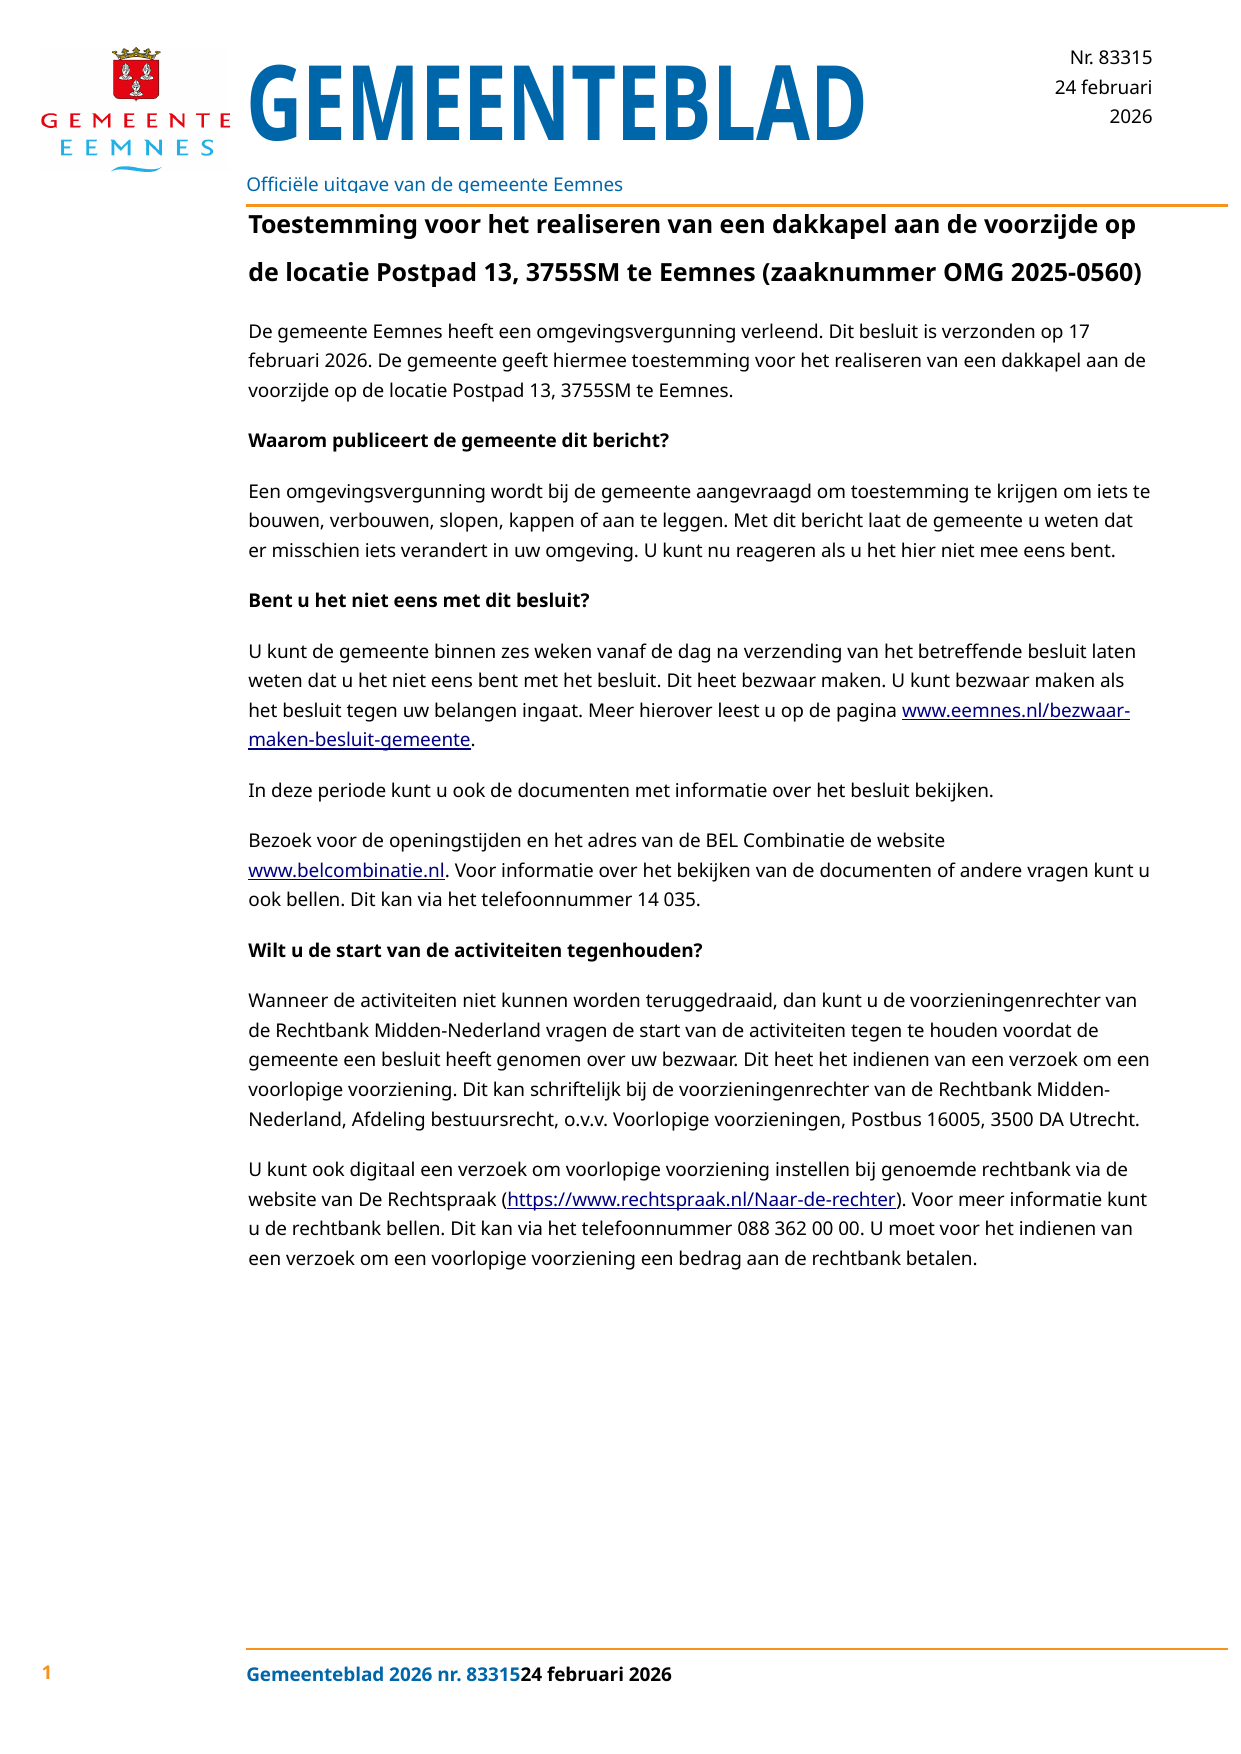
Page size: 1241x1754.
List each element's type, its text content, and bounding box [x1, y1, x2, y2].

text In deze periode kunt u ook de documenten met informatie over het besluit bekijken. [248, 777, 1152, 803]
text Een omgevingsvergunning wordt bij de gemeente aangevraagd om toestemming te krijgen om iets te bouwen, verbouwen, slopen, kappen of aan te leggen. Met dit bericht laat de gemeente u weten dat er misschien iets verandert in uw omgeving. U kunt nu reageren als u het hier niet mee eens bent. [248, 478, 1152, 563]
text Wanneer de activiteiten niet kunnen worden teruggedraaid, dan kunt u de voorzieningenrechter van de Rechtbank Midden-Nederland vragen de start van de activiteiten tegen te houden voordat de gemeente een besluit heeft genomen over uw bezwaar. Dit heet het indienen van een verzoek om een voorlopige voorziening. Dit kan schriftelijk bij de voorzieningenrechter van de Rechtbank Midden-Nederland, Afdeling bestuursrecht, o.v.v. Voorlopige voorzieningen, Postbus 16005, 3500 DA Utrecht. [248, 987, 1152, 1132]
text Toestemming voor het realiseren van een dakkapel aan de voorzijde op de locatie Postpad 13, 3755SM te Eemnes (zaaknummer OMG 2025-0560) [248, 207, 1152, 288]
text De gemeente Eemnes heeft een omgevingsvergunning verleend. Dit besluit is verzonden op 17 februari 2026. De gemeente geeft hiermee toestemming voor het realiseren van een dakkapel aan de voorzijde op de locatie Postpad 13, 3755SM te Eemnes. [248, 318, 1152, 403]
text Bent u het niet eens met dit besluit? [248, 587, 1152, 613]
text Bezoek voor de openingstijden en het adres van de BEL Combinatie de website www.belcombinatie.nl. Voor informatie over het bekijken van de documenten of andere vragen kunt u ook bellen. Dit kan via het telefoonnummer 14 035. [248, 827, 1152, 912]
picture [41, 47, 231, 172]
text U kunt ook digitaal een verzoek om voorlopige voorziening instellen bij genoemde rechtbank via de website van De Rechtspraak (https://www.rechtspraak.nl/Naar-de-rechter). Voor meer informatie kunt u de rechtbank bellen. Dit kan via het telefoonnummer 088 362 00 00. U moet voor het indienen van een verzoek om een voorlopige voorziening een bedrag aan de rechtbank betalen. [248, 1156, 1152, 1271]
text U kunt de gemeente binnen zes weken vanaf de dag na verzending van het betreffende besluit laten weten dat u het niet eens bent met het besluit. Dit heet bezwaar maken. U kunt bezwaar maken als het besluit tegen uw belangen ingaat. Meer hierover leest u op de pagina www.eemnes.nl/bezwaar-maken-besluit-gemeente. [248, 638, 1152, 752]
text Wilt u de start van de activiteiten tegenhouden? [248, 937, 1152, 963]
text Waarom publiceert de gemeente dit bericht? [248, 427, 1152, 453]
